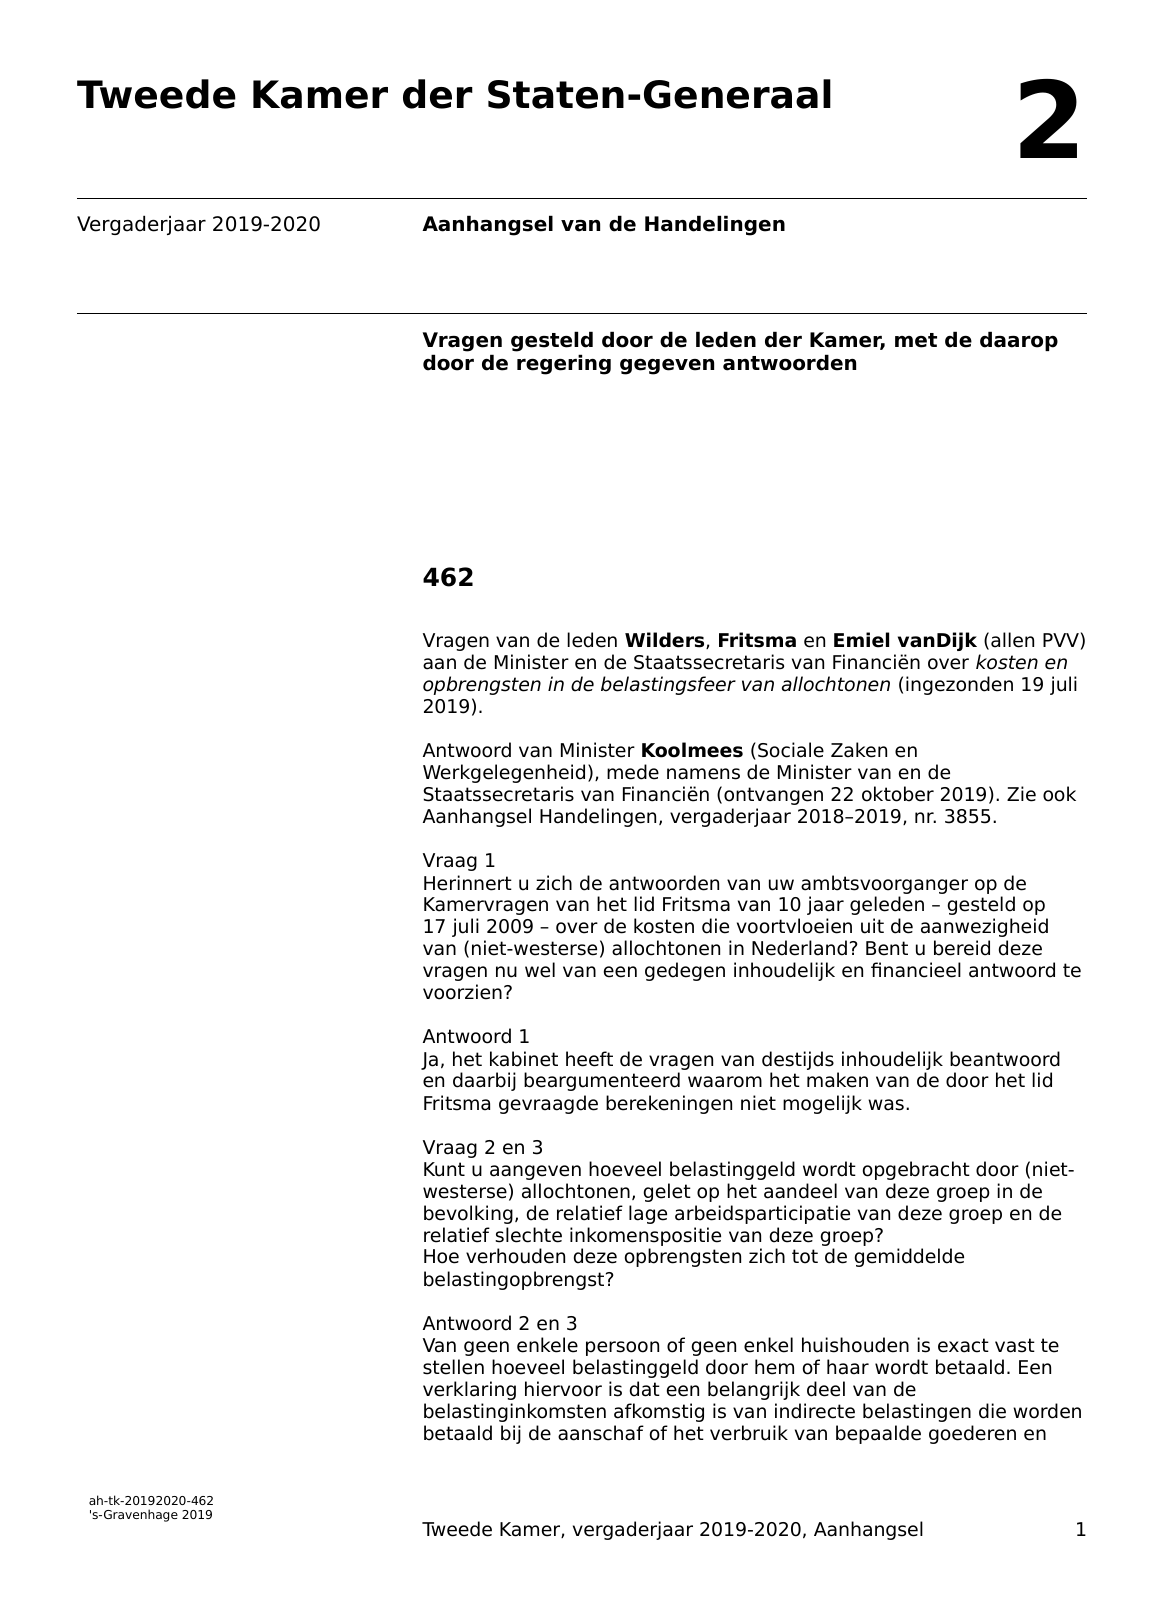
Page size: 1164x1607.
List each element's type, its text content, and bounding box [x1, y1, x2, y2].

table_header Tweede Kamer der Staten-Generaal [77, 59, 886, 198]
table_cell Vragen gesteld door de leden der Kamer, met de daarop door de regering gegeven antwoorden [422, 314, 1087, 375]
text Antwoord 2 en 3 [422, 1313, 1087, 1334]
table_header 2 [886, 59, 1087, 198]
text 's-Gravenhage 2019 [88, 1508, 323, 1522]
text Kunt u aangeven hoeveel belastinggeld wordt opgebracht door (niet-westerse) allochtonen, gelet op het aandeel van deze groep in de bevolking, de relatief lage arbeidsparticipatie van deze groep en de relatief slechte inkomenspositie van deze groep? [422, 1158, 1087, 1246]
text Hoe verhouden deze opbrengsten zich tot de gemiddelde belastingopbrengst? [422, 1246, 1087, 1290]
table_cell Vergaderjaar 2019-2020 [77, 199, 422, 313]
table_cell [77, 314, 422, 375]
text Antwoord 1 [422, 1026, 1087, 1048]
text ah-tk-20192020-462 [88, 1494, 323, 1508]
text Vraag 2 en 3 [422, 1137, 1087, 1158]
text Vragen van de leden Wilders, Fritsma en Emiel vanDijk (allen PVV) aan de Minister en de Staatssecretaris van Financiën over kosten en opbrengsten in de belastingsfeer van allochtonen (ingezonden 19 juli 2019). [422, 630, 1087, 718]
text Antwoord van Minister Koolmees (Sociale Zaken en Werkgelegenheid), mede namens de Minister van en de Staatssecretaris van Financiën (ontvangen 22 oktober 2019). Zie ook Aanhangsel Handelingen, vergaderjaar 2018–2019, nr. 3855. [422, 740, 1087, 828]
table_cell Aanhangsel van de Handelingen [422, 199, 1087, 313]
text Vraag 1 [422, 850, 1087, 872]
text Ja, het kabinet heeft de vragen van destijds inhoudelijk beantwoord en daarbij beargumenteerd waarom het maken van de door het lid Fritsma gevraagde berekeningen niet mogelijk was. [422, 1048, 1087, 1114]
text Herinnert u zich de antwoorden van uw ambtsvoorganger op de Kamervragen van het lid Fritsma van 10 jaar geleden – gesteld op 17 juli 2009 – over de kosten die voortvloeien uit de aanwezigheid van (niet-westerse) allochtonen in Nederland? Bent u bereid deze vragen nu wel van een gedegen inhoudelijk en financieel antwoord te voorzien? [422, 872, 1087, 1004]
text Van geen enkele persoon of geen enkel huishouden is exact vast te stellen hoeveel belastinggeld door hem of haar wordt betaald. Een verklaring hiervoor is dat een belangrijk deel van de belastinginkomsten afkomstig is van indirecte belastingen die worden betaald bij de aanschaf of het verbruik van bepaalde goederen en [422, 1334, 1087, 1444]
text 462 [422, 563, 1087, 592]
